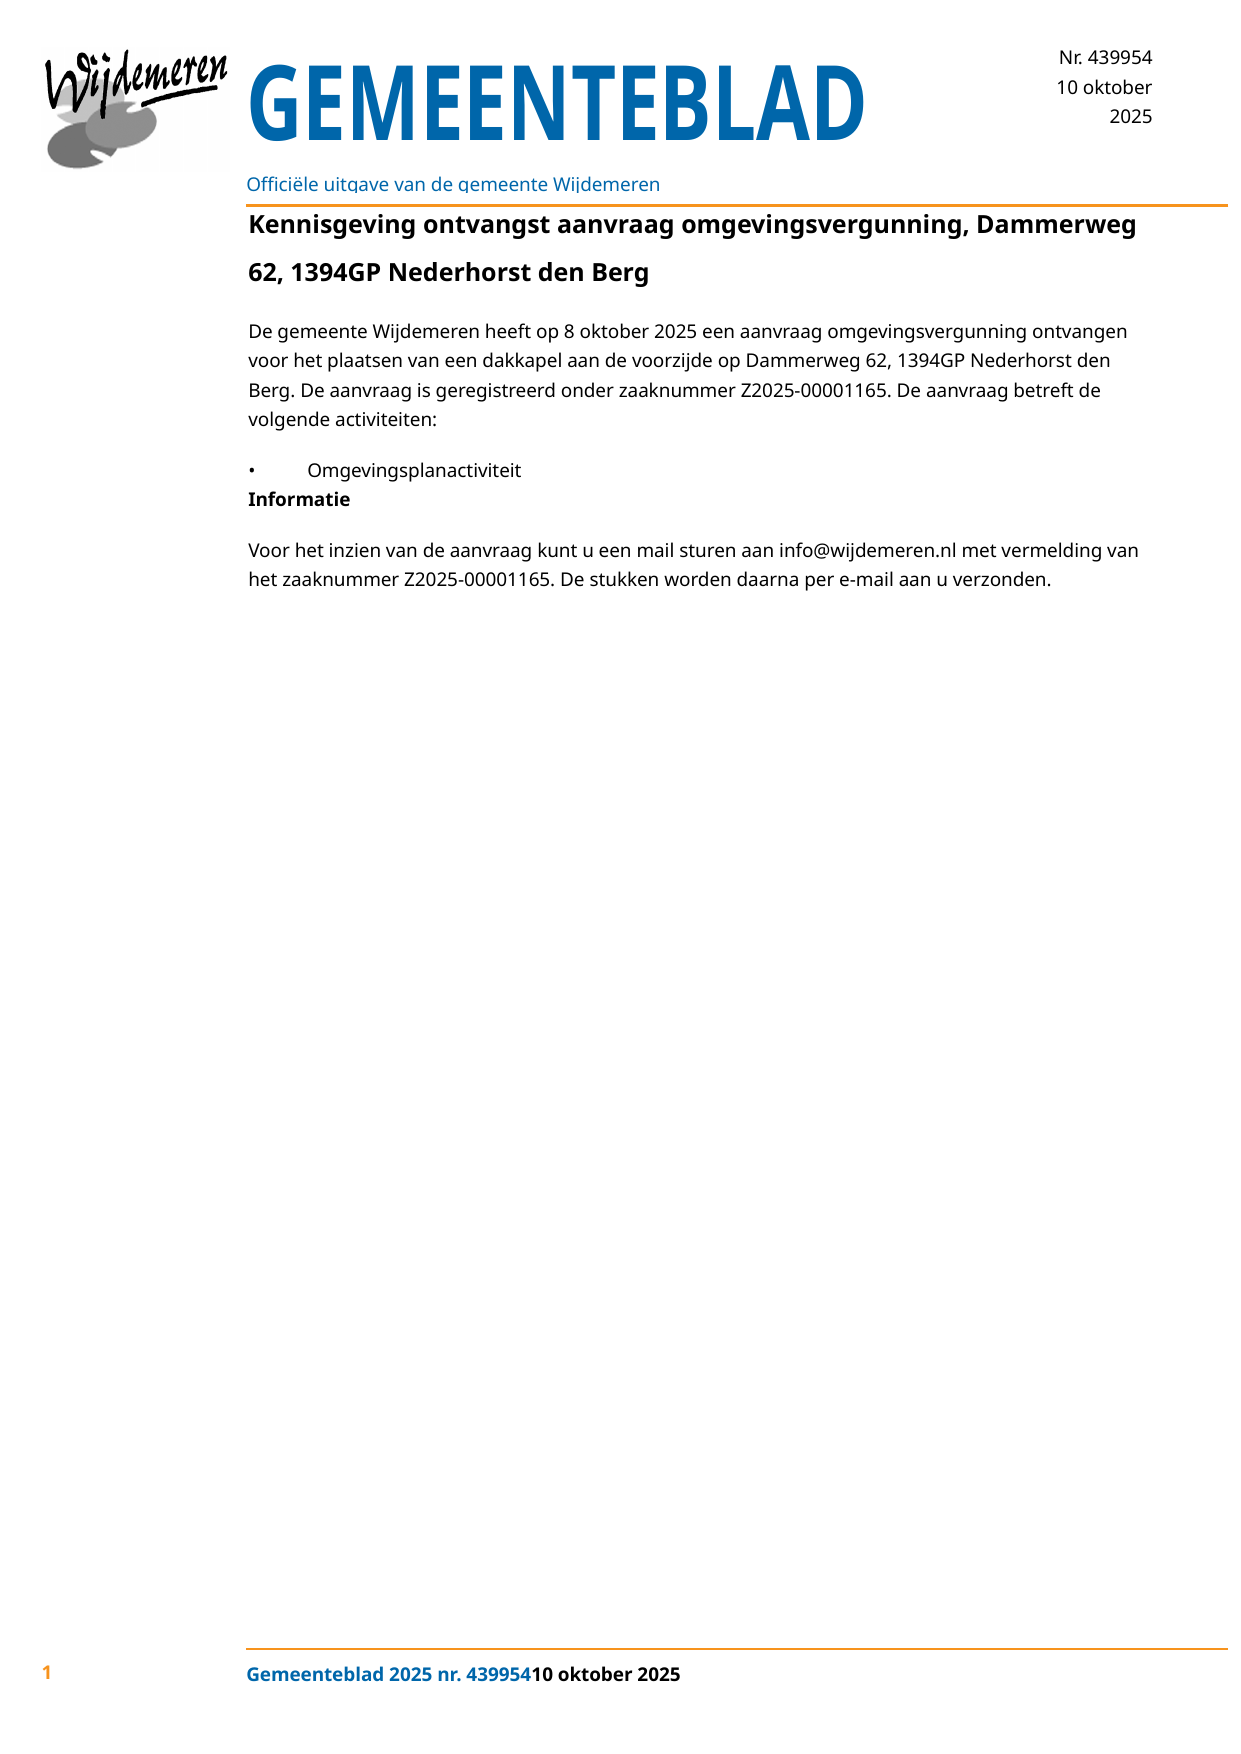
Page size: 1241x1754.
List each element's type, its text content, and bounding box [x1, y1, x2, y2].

text De gemeente Wijdemeren heeft op 8 oktober 2025 een aanvraag omgevingsvergunning ontvangen voor het plaatsen van een dakkapel aan de voorzijde op Dammerweg 62, 1394GP Nederhorst den Berg. De aanvraag is geregistreerd onder zaaknummer Z2025-00001165. De aanvraag betreft de volgende activiteiten: [248, 318, 1152, 432]
picture [41, 47, 231, 172]
list Omgevingsplanactiviteit [248, 457, 1152, 483]
text Voor het inzien van de aanvraag kunt u een mail sturen aan info@wijdemeren.nl met vermelding van het zaaknummer Z2025-00001165. De stukken worden daarna per e-mail aan u verzonden. [248, 537, 1152, 592]
text Informatie [248, 487, 1152, 512]
text Kennisgeving ontvangst aanvraag omgevingsvergunning, Dammerweg 62, 1394GP Nederhorst den Berg [248, 207, 1152, 288]
